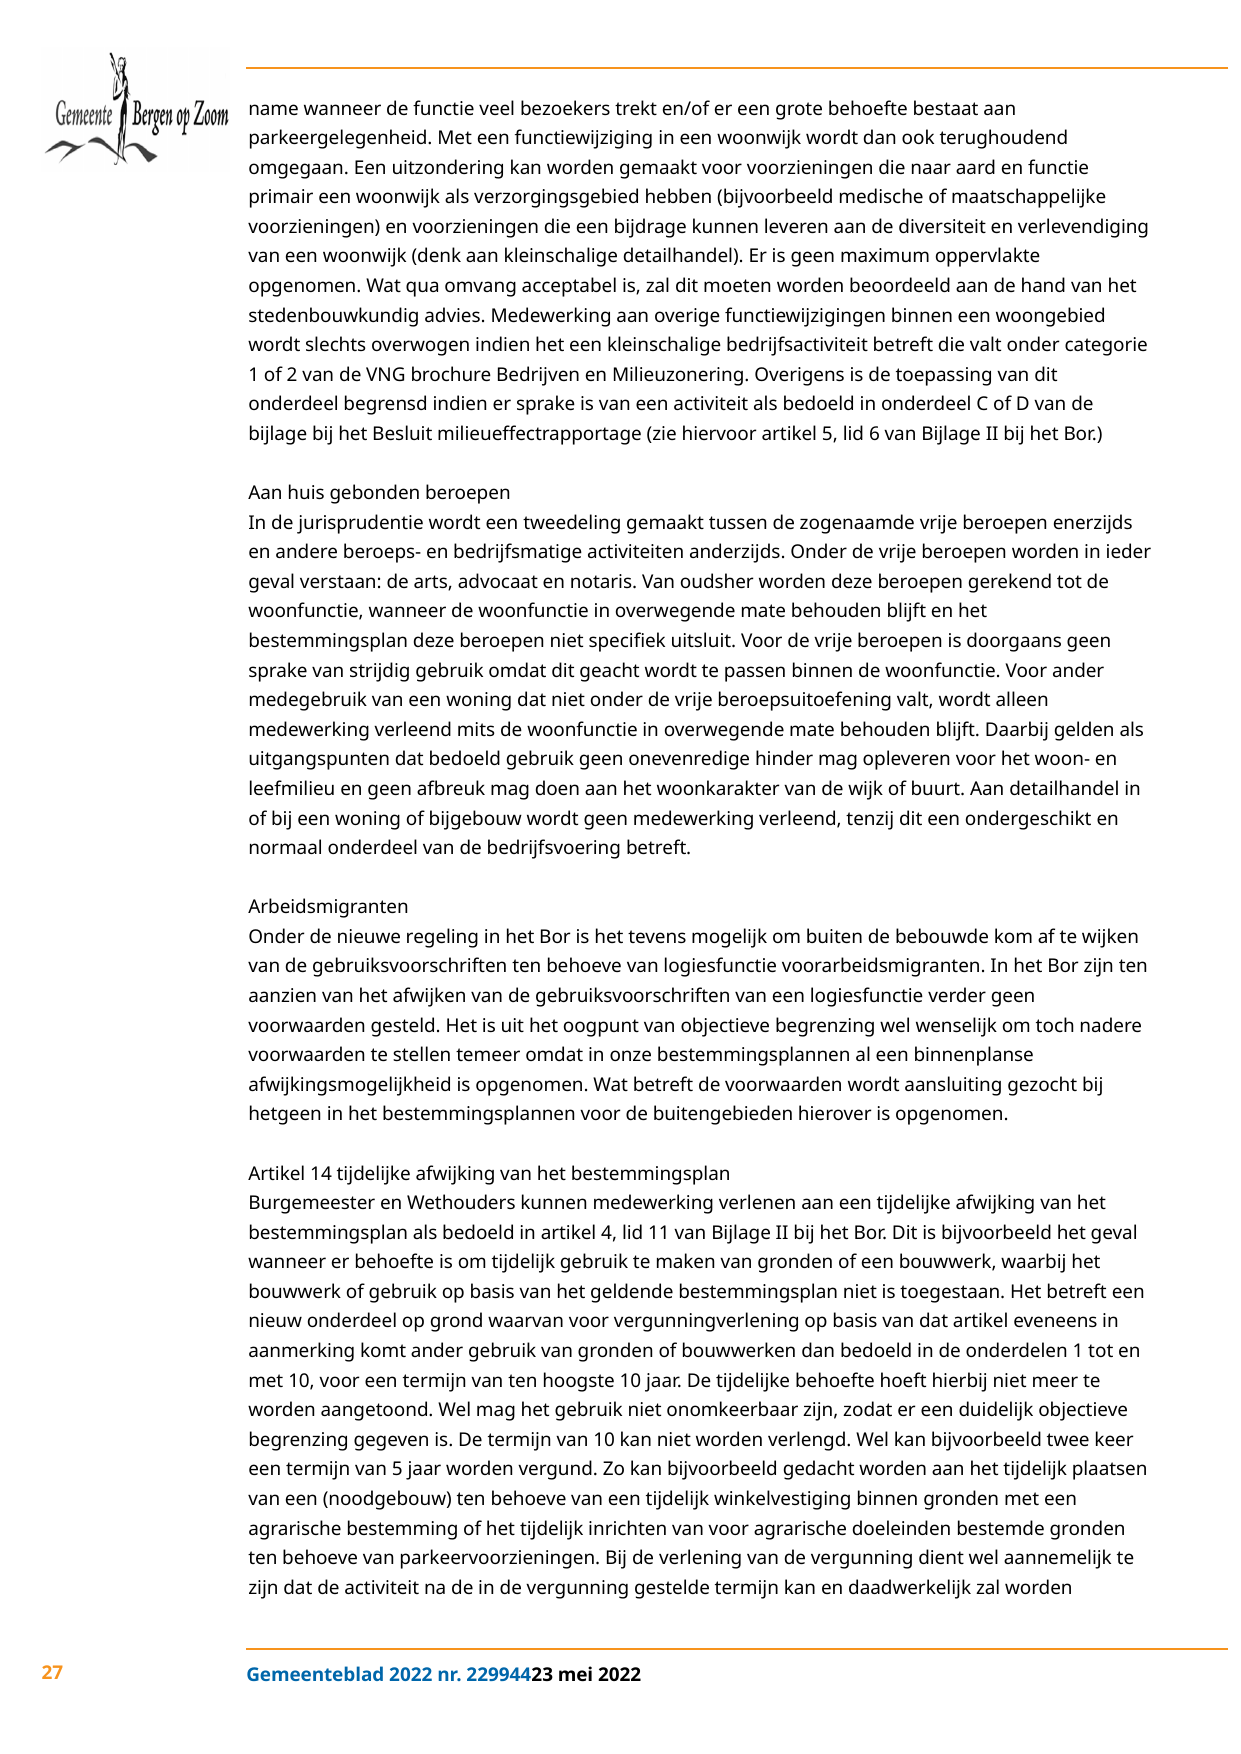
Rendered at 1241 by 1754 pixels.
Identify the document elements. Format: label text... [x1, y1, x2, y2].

text Artikel 14 tijdelijke afwijking van het bestemmingsplan [248, 1160, 1152, 1186]
text Burgemeester en Wethouders kunnen medewerking verlenen aan een tijdelijke afwijking van het bestemmingsplan als bedoeld in artikel 4, lid 11 van Bijlage II bij het Bor. Dit is bijvoorbeeld het geval wanneer er behoefte is om tijdelijk gebruik te maken van gronden of een bouwwerk, waarbij het bouwwerk of gebruik op basis van het geldende bestemmingsplan niet is toegestaan. Het betreft een nieuw onderdeel op grond waarvan voor vergunningverlening op basis van dat artikel eveneens in aanmerking komt ander gebruik van gronden of bouwwerken dan bedoeld in de onderdelen 1 tot en met 10, voor een termijn van ten hoogste 10 jaar. De tijdelijke behoefte hoeft hierbij niet meer te worden aangetoond. Wel mag het gebruik niet onomkeerbaar zijn, zodat er een duidelijk objectieve begrenzing gegeven is. De termijn van 10 kan niet worden verlengd. Wel kan bijvoorbeeld twee keer een termijn van 5 jaar worden vergund. Zo kan bijvoorbeeld gedacht worden aan het tijdelijk plaatsen van een (noodgebouw) ten behoeve van een tijdelijk winkelvestiging binnen gronden met een agrarische bestemming of het tijdelijk inrichten van voor agrarische doeleinden bestemde gronden ten behoeve van parkeervoorzieningen. Bij de verlening van de vergunning dient wel aannemelijk te zijn dat de activiteit na de in de vergunning gestelde termijn kan en daadwerkelijk zal worden [248, 1189, 1152, 1600]
text Aan huis gebonden beroepen [248, 479, 1152, 505]
text In de jurisprudentie wordt een tweedeling gemaakt tussen de zogenaamde vrije beroepen enerzijds en andere beroeps- en bedrijfsmatige activiteiten anderzijds. Onder de vrije beroepen worden in ieder geval verstaan: de arts, advocaat en notaris. Van oudsher worden deze beroepen gerekend tot de woonfunctie, wanneer de woonfunctie in overwegende mate behouden blijft en het bestemmingsplan deze beroepen niet specifiek uitsluit. Voor de vrije beroepen is doorgaans geen sprake van strijdig gebruik omdat dit geacht wordt te passen binnen de woonfunctie. Voor ander medegebruik van een woning dat niet onder de vrije beroepsuitoefening valt, wordt alleen medewerking verleend mits de woonfunctie in overwegende mate behouden blijft. Daarbij gelden als uitgangspunten dat bedoeld gebruik geen onevenredige hinder mag opleveren voor het woon- en leefmilieu en geen afbreuk mag doen aan het woonkarakter van de wijk of buurt. Aan detailhandel in of bij een woning of bijgebouw wordt geen medewerking verleend, tenzij dit een ondergeschikt en normaal onderdeel van de bedrijfsvoering betreft. [248, 509, 1152, 860]
text Onder de nieuwe regeling in het Bor is het tevens mogelijk om buiten de bebouwde kom af te wijken van de gebruiksvoorschriften ten behoeve van logiesfunctie voorarbeidsmigranten. In het Bor zijn ten aanzien van het afwijken van de gebruiksvoorschriften van een logiesfunctie verder geen voorwaarden gesteld. Het is uit het oogpunt van objectieve begrenzing wel wenselijk om toch nadere voorwaarden te stellen temeer omdat in onze bestemmingsplannen al een binnenplanse afwijkingsmogelijkheid is opgenomen. Wat betreft de voorwaarden wordt aansluiting gezocht bij hetgeen in het bestemmingsplannen voor de buitengebieden hierover is opgenomen. [248, 923, 1152, 1126]
picture [41, 47, 231, 172]
text Arbeidsmigranten [248, 893, 1152, 919]
text name wanneer de functie veel bezoekers trekt en/of er een grote behoefte bestaat aan parkeergelegenheid. Met een functiewijziging in een woonwijk wordt dan ook terughoudend omgegaan. Een uitzondering kan worden gemaakt voor voorzieningen die naar aard en functie primair een woonwijk als verzorgingsgebied hebben (bijvoorbeeld medische of maatschappelijke voorzieningen) en voorzieningen die een bijdrage kunnen leveren aan de diversiteit en verlevendiging van een woonwijk (denk aan kleinschalige detailhandel). Er is geen maximum oppervlakte opgenomen. Wat qua omvang acceptabel is, zal dit moeten worden beoordeeld aan de hand van het stedenbouwkundig advies. Medewerking aan overige functiewijzigingen binnen een woongebied wordt slechts overwogen indien het een kleinschalige bedrijfsactiviteit betreft die valt onder categorie 1 of 2 van de VNG brochure Bedrijven en Milieuzonering. Overigens is de toepassing van dit onderdeel begrensd indien er sprake is van een activiteit als bedoeld in onderdeel C of D van de bijlage bij het Besluit milieueffectrapportage (zie hiervoor artikel 5, lid 6 van Bijlage II bij het Bor.) [248, 95, 1152, 446]
